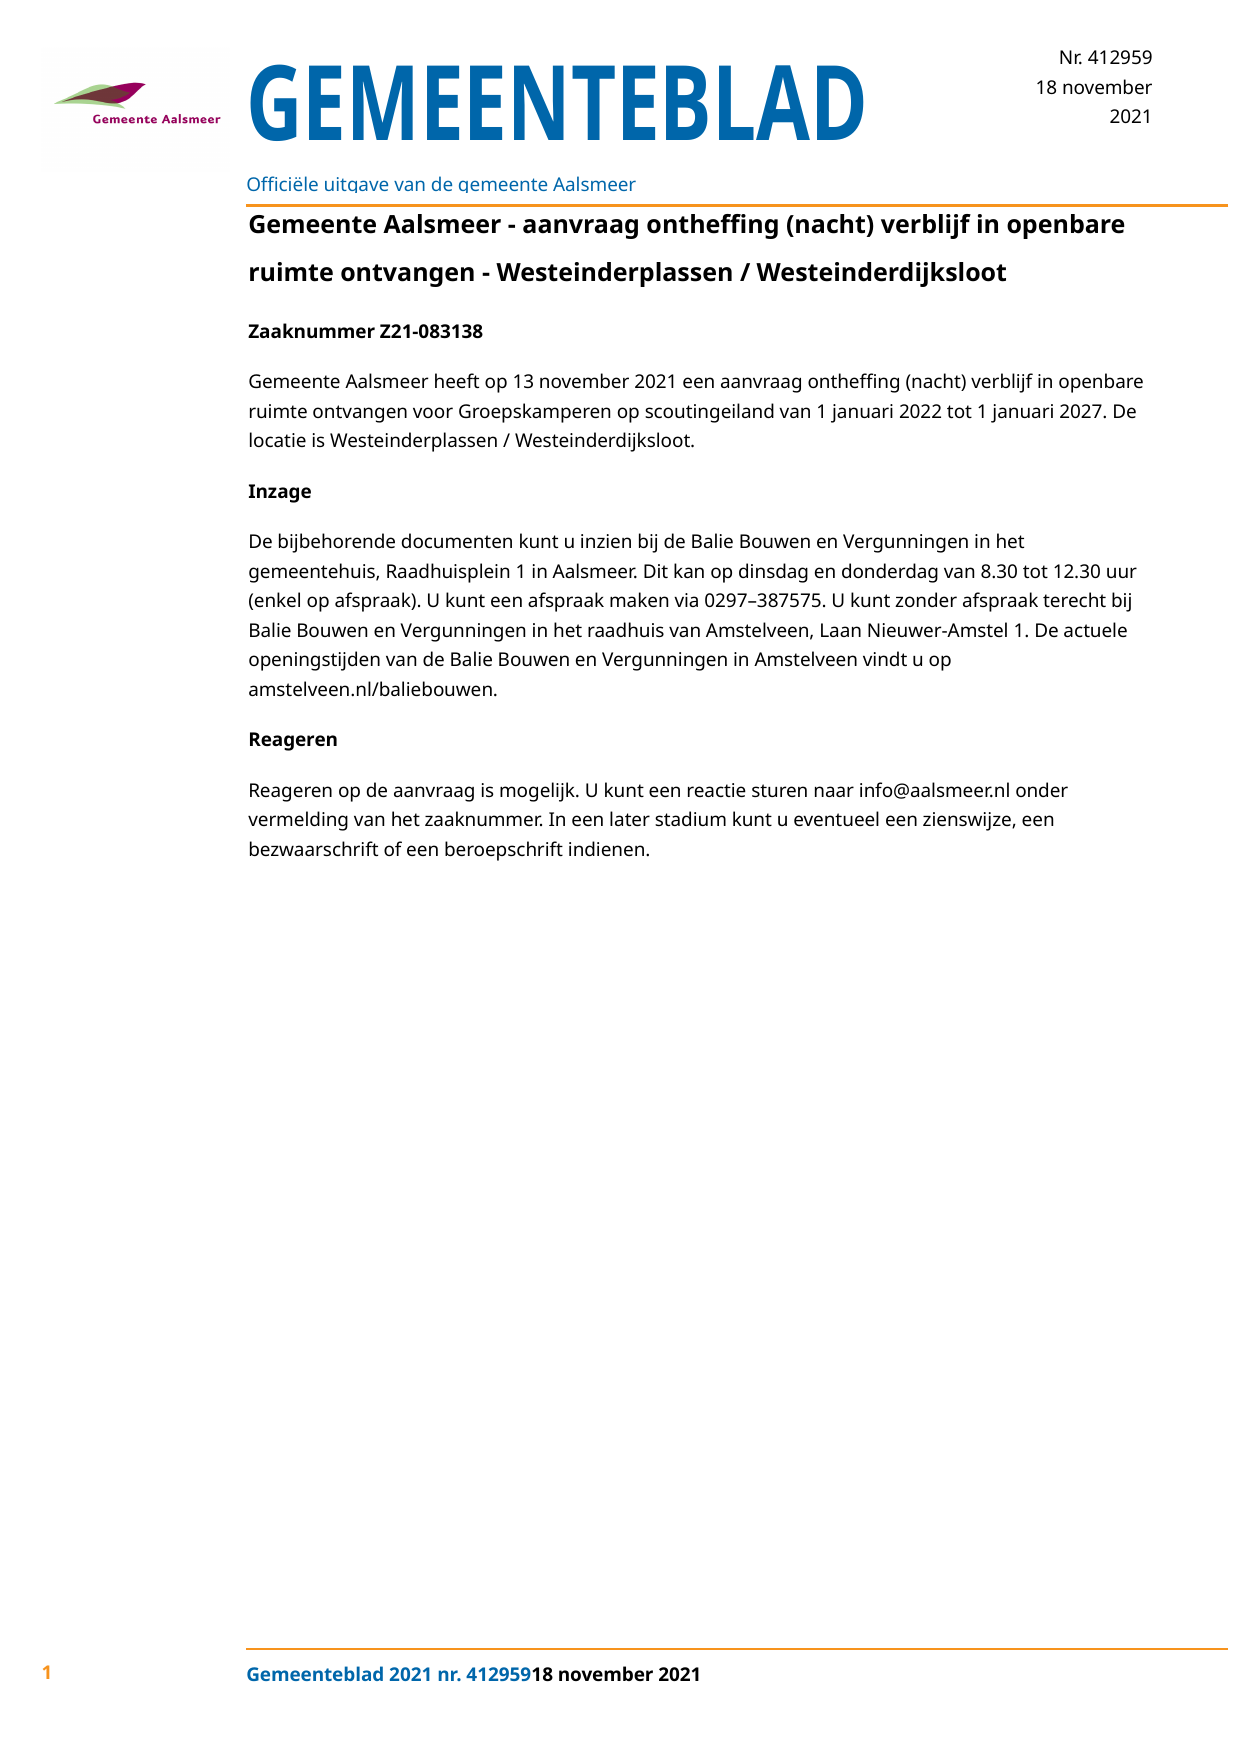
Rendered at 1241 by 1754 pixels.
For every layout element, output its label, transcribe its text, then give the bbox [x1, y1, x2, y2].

text Gemeente Aalsmeer - aanvraag ontheffing (nacht) verblijf in openbare ruimte ontvangen - Westeinderplassen / Westeinderdijksloot [248, 207, 1152, 288]
text Inzage [248, 478, 1152, 504]
text De bijbehorende documenten kunt u inzien bij de Balie Bouwen en Vergunningen in het gemeentehuis, Raadhuisplein 1 in Aalsmeer. Dit kan op dinsdag en donderdag van 8.30 tot 12.30 uur (enkel op afspraak). U kunt een afspraak maken via 0297–387575. U kunt zonder afspraak terecht bij Balie Bouwen en Vergunningen in het raadhuis van Amstelveen, Laan Nieuwer-Amstel 1. De actuele openingstijden van de Balie Bouwen en Vergunningen in Amstelveen vindt u op amstelveen.nl/baliebouwen. [248, 528, 1152, 702]
picture [41, 47, 231, 172]
text Zaaknummer Z21-083138 [248, 318, 1152, 344]
text Reageren [248, 727, 1152, 752]
text Gemeente Aalsmeer heeft op 13 november 2021 een aanvraag ontheffing (nacht) verblijf in openbare ruimte ontvangen voor Groepskamperen op scoutingeiland van 1 januari 2022 tot 1 januari 2027. De locatie is Westeinderplassen / Westeinderdijksloot. [248, 368, 1152, 453]
text Reageren op de aanvraag is mogelijk. U kunt een reactie sturen naar info@aalsmeer.nl onder vermelding van het zaaknummer. In een later stadium kunt u eventueel een zienswijze, een bezwaarschrift of een beroepschrift indienen. [248, 777, 1152, 862]
